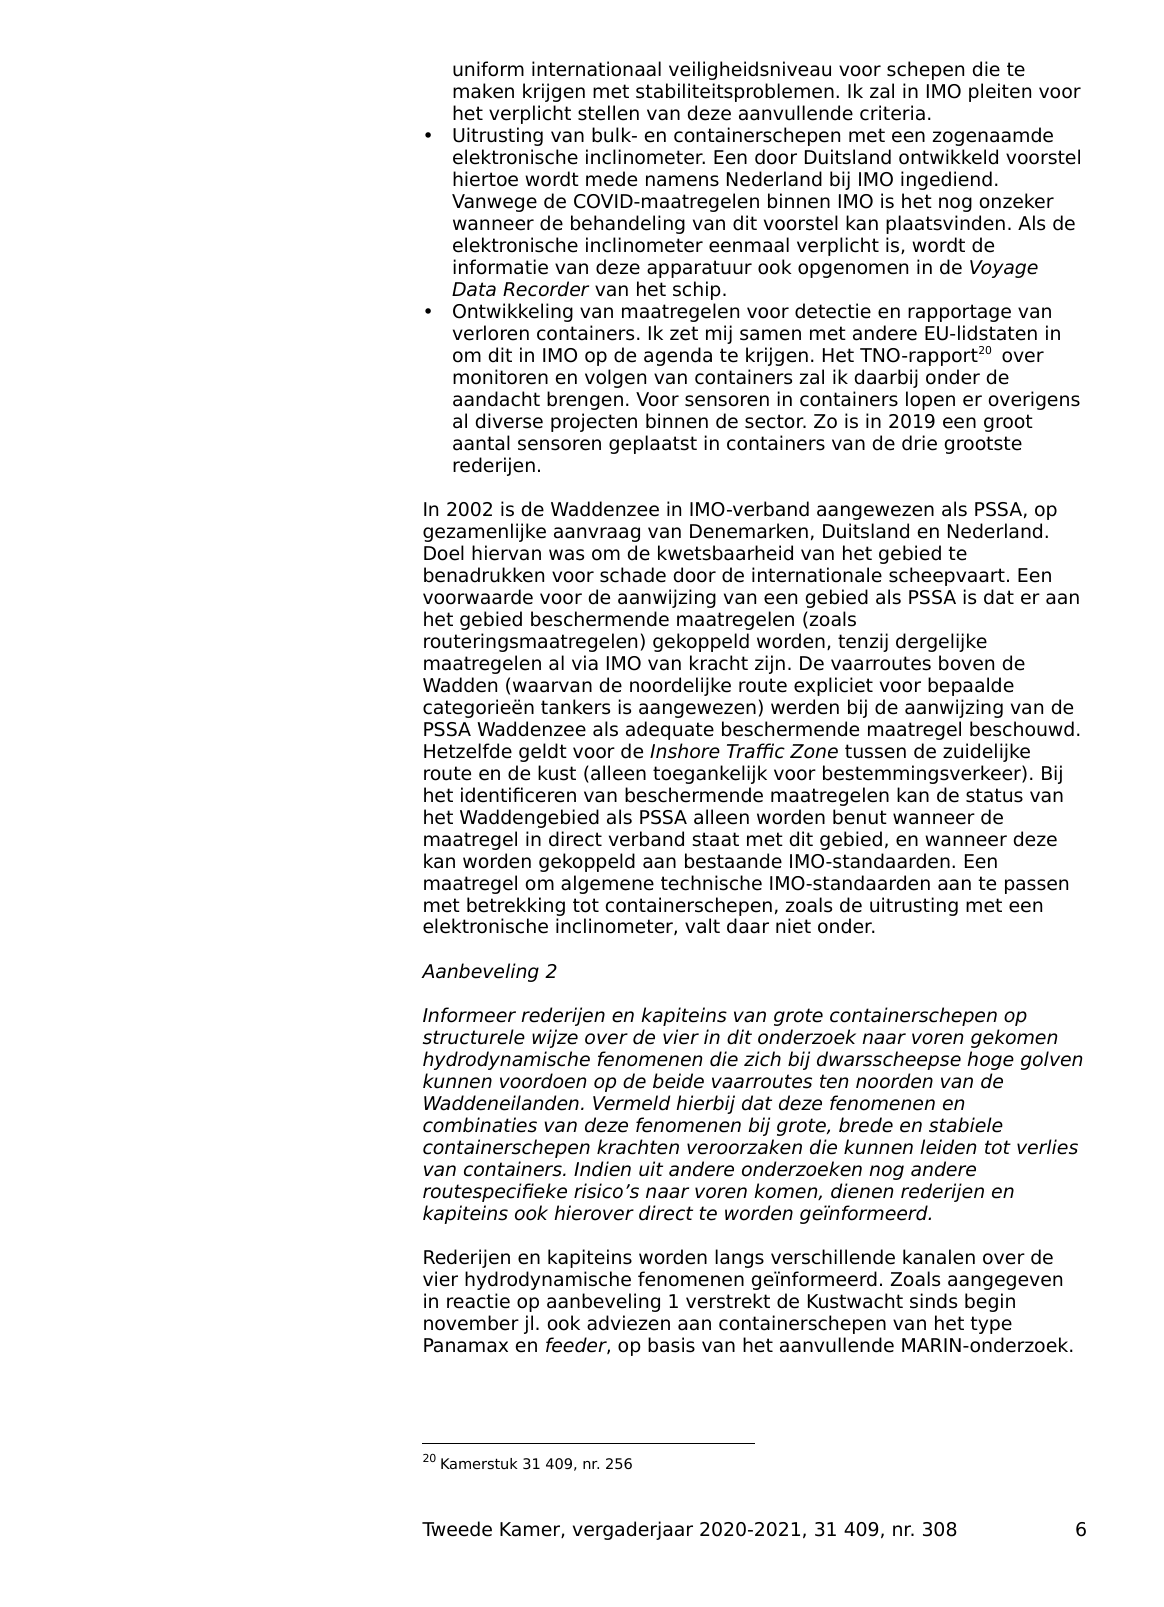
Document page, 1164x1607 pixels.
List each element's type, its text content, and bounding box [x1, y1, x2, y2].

text • Uitrusting van bulk- en containerschepen met een zogenaamde elektronische inclinometer. Een door Duitsland ontwikkeld voorstel hiertoe wordt mede namens Nederland bij IMO ingediend. Vanwege de COVID-maatregelen binnen IMO is het nog onzeker wanneer de behandeling van dit voorstel kan plaatsvinden. Als de elektronische inclinometer eenmaal verplicht is, wordt de informatie van deze apparatuur ook opgenomen in de Voyage Data Recorder van het schip. [422, 125, 1087, 301]
text In 2002 is de Waddenzee in IMO-verband aangewezen als PSSA, op gezamenlijke aanvraag van Denemarken, Duitsland en Nederland. Doel hiervan was om de kwetsbaarheid van het gebied te benadrukken voor schade door de internationale scheepvaart. Een voorwaarde voor de aanwijzing van een gebied als PSSA is dat er aan het gebied beschermende maatregelen (zoals routeringsmaatregelen) gekoppeld worden, tenzij dergelijke maatregelen al via IMO van kracht zijn. De vaarroutes boven de Wadden (waarvan de noordelijke route expliciet voor bepaalde categorieën tankers is aangewezen) werden bij de aanwijzing van de PSSA Waddenzee als adequate beschermende maatregel beschouwd. Hetzelfde geldt voor de Inshore Traffic Zone tussen de zuidelijke route en de kust (alleen toegankelijk voor bestemmingsverkeer). Bij het identificeren van beschermende maatregelen kan de status van het Waddengebied als PSSA alleen worden benut wanneer de maatregel in direct verband staat met dit gebied, en wanneer deze kan worden gekoppeld aan bestaande IMO-standaarden. Een maatregel om algemene technische IMO-standaarden aan te passen met betrekking tot containerschepen, zoals de uitrusting met een elektronische inclinometer, valt daar niet onder. [422, 499, 1087, 938]
text Rederijen en kapiteins worden langs verschillende kanalen over de vier hydrodynamische fenomenen geïnformeerd. Zoals aangegeven in reactie op aanbeveling 1 verstrekt de Kustwacht sinds begin november jl. ook adviezen aan containerschepen van het type Panamax en feeder, op basis van het aanvullende MARIN-onderzoek. [422, 1247, 1087, 1357]
text uniform internationaal veiligheidsniveau voor schepen die te maken krijgen met stabiliteitsproblemen. Ik zal in IMO pleiten voor het verplicht stellen van deze aanvullende criteria. [422, 59, 1087, 125]
subtitle Aanbeveling 2 [422, 961, 1087, 983]
text Kamerstuk 31 409, nr. 256 [422, 1452, 1087, 1474]
text Informeer rederijen en kapiteins van grote containerschepen op structurele wijze over de vier in dit onderzoek naar voren gekomen hydrodynamische fenomenen die zich bij dwarsscheepse hoge golven kunnen voordoen op de beide vaarroutes ten noorden van de Waddeneilanden. Vermeld hierbij dat deze fenomenen en combinaties van deze fenomenen bij grote, brede en stabiele containerschepen krachten veroorzaken die kunnen leiden tot verlies van containers. Indien uit andere onderzoeken nog andere routespecifieke risico’s naar voren komen, dienen rederijen en kapiteins ook hierover direct te worden geïnformeerd. [422, 1005, 1087, 1224]
text • Ontwikkeling van maatregelen voor detectie en rapportage van verloren containers. Ik zet mij samen met andere EU-lidstaten in om dit in IMO op de agenda te krijgen. Het TNO-rapport over monitoren en volgen van containers zal ik daarbij onder de aandacht brengen. Voor sensoren in containers lopen er overigens al diverse projecten binnen de sector. Zo is in 2019 een groot aantal sensoren geplaatst in containers van de drie grootste rederijen. [422, 301, 1087, 477]
